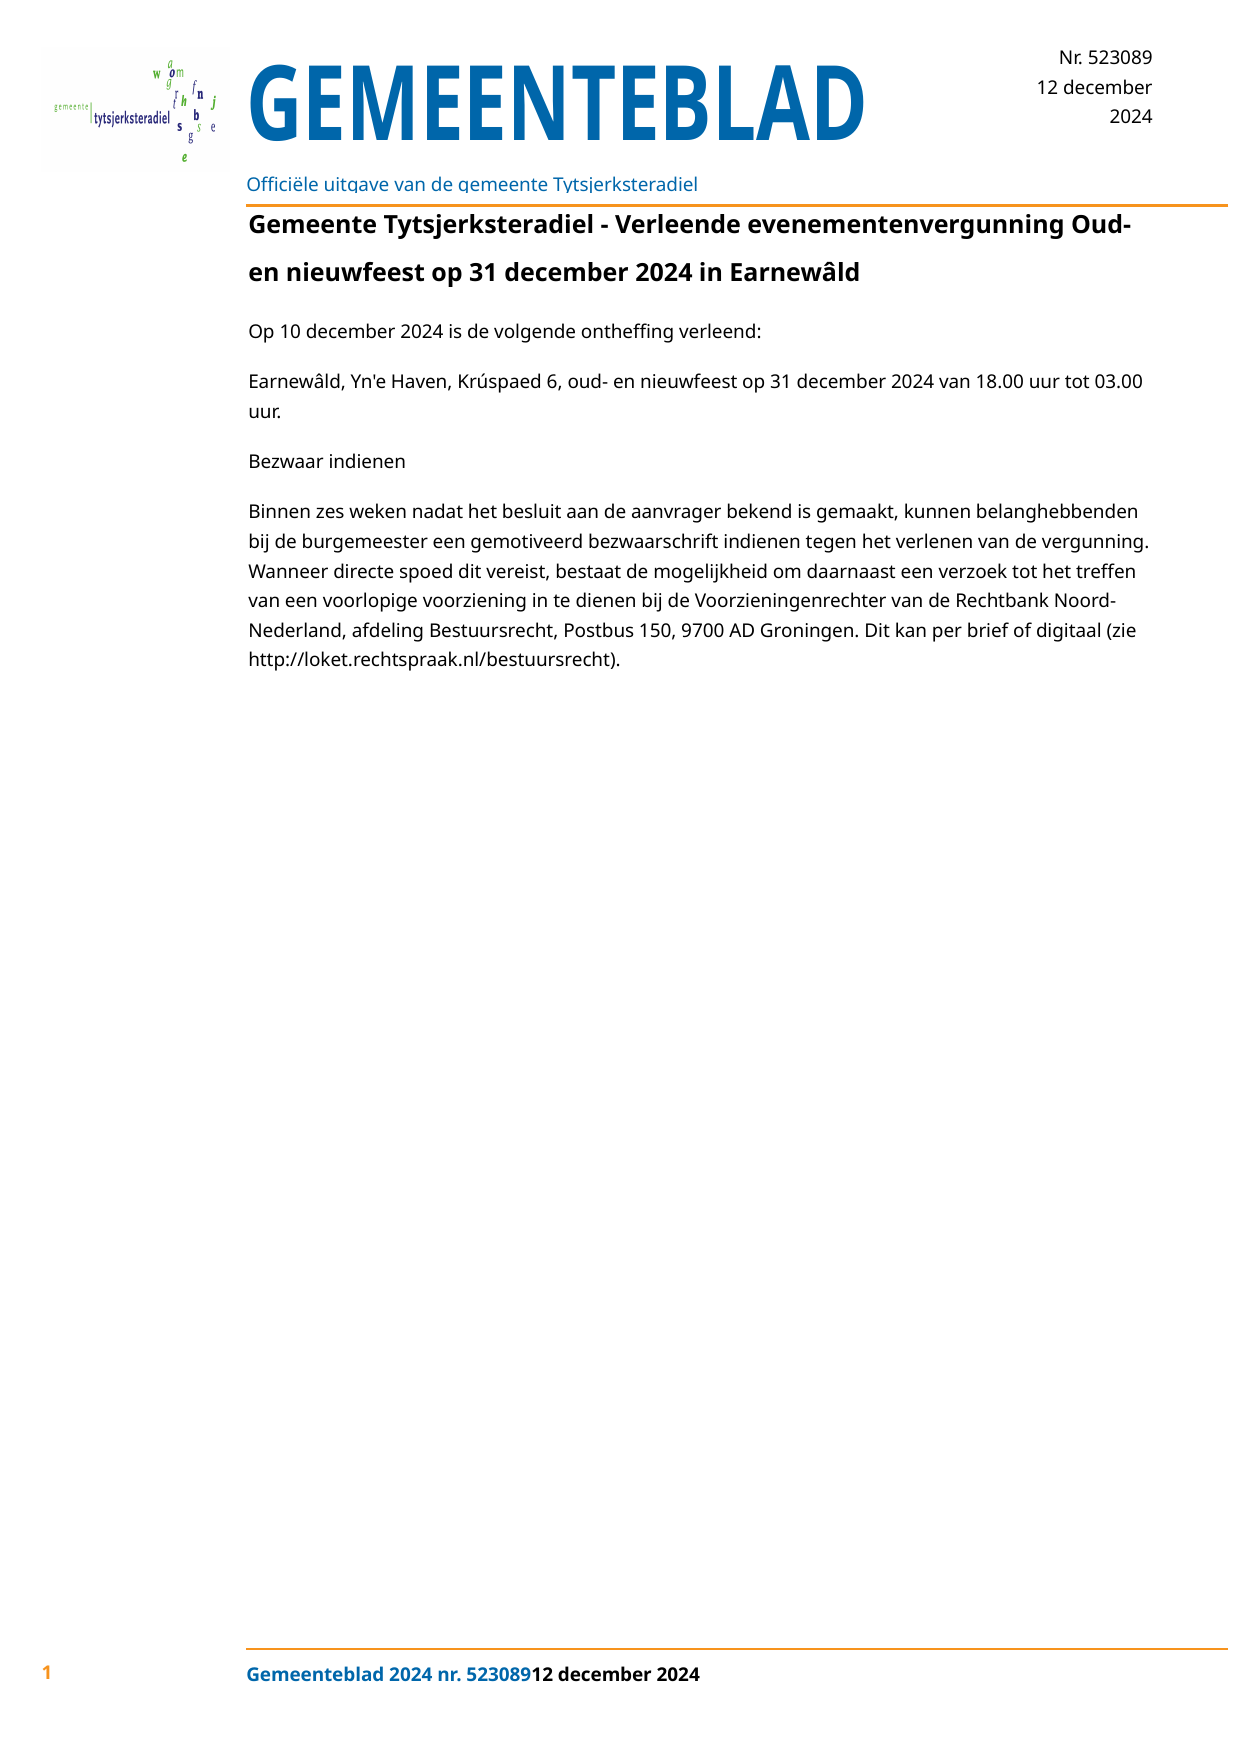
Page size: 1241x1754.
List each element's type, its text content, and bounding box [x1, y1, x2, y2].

text Bezwaar indienen [248, 448, 1152, 474]
picture [41, 47, 231, 172]
text Op 10 december 2024 is de volgende ontheffing verleend: [248, 318, 1152, 344]
text Earnewâld, Yn'e Haven, Krúspaed 6, oud- en nieuwfeest op 31 december 2024 van 18.00 uur tot 03.00 uur. [248, 368, 1152, 424]
text Gemeente Tytsjerksteradiel - Verleende evenementenvergunning Oud- en nieuwfeest op 31 december 2024 in Earnewâld [248, 207, 1152, 288]
text Binnen zes weken nadat het besluit aan de aanvrager bekend is gemaakt, kunnen belanghebbenden bij de burgemeester een gemotiveerd bezwaarschrift indienen tegen het verlenen van de vergunning. Wanneer directe spoed dit vereist, bestaat de mogelijkheid om daarnaast een verzoek tot het treffen van een voorlopige voorziening in te dienen bij de Voorzieningenrechter van de Rechtbank Noord-Nederland, afdeling Bestuursrecht, Postbus 150, 9700 AD Groningen. Dit kan per brief of digitaal (zie http://loket.rechtspraak.nl/bestuursrecht). [248, 499, 1152, 672]
